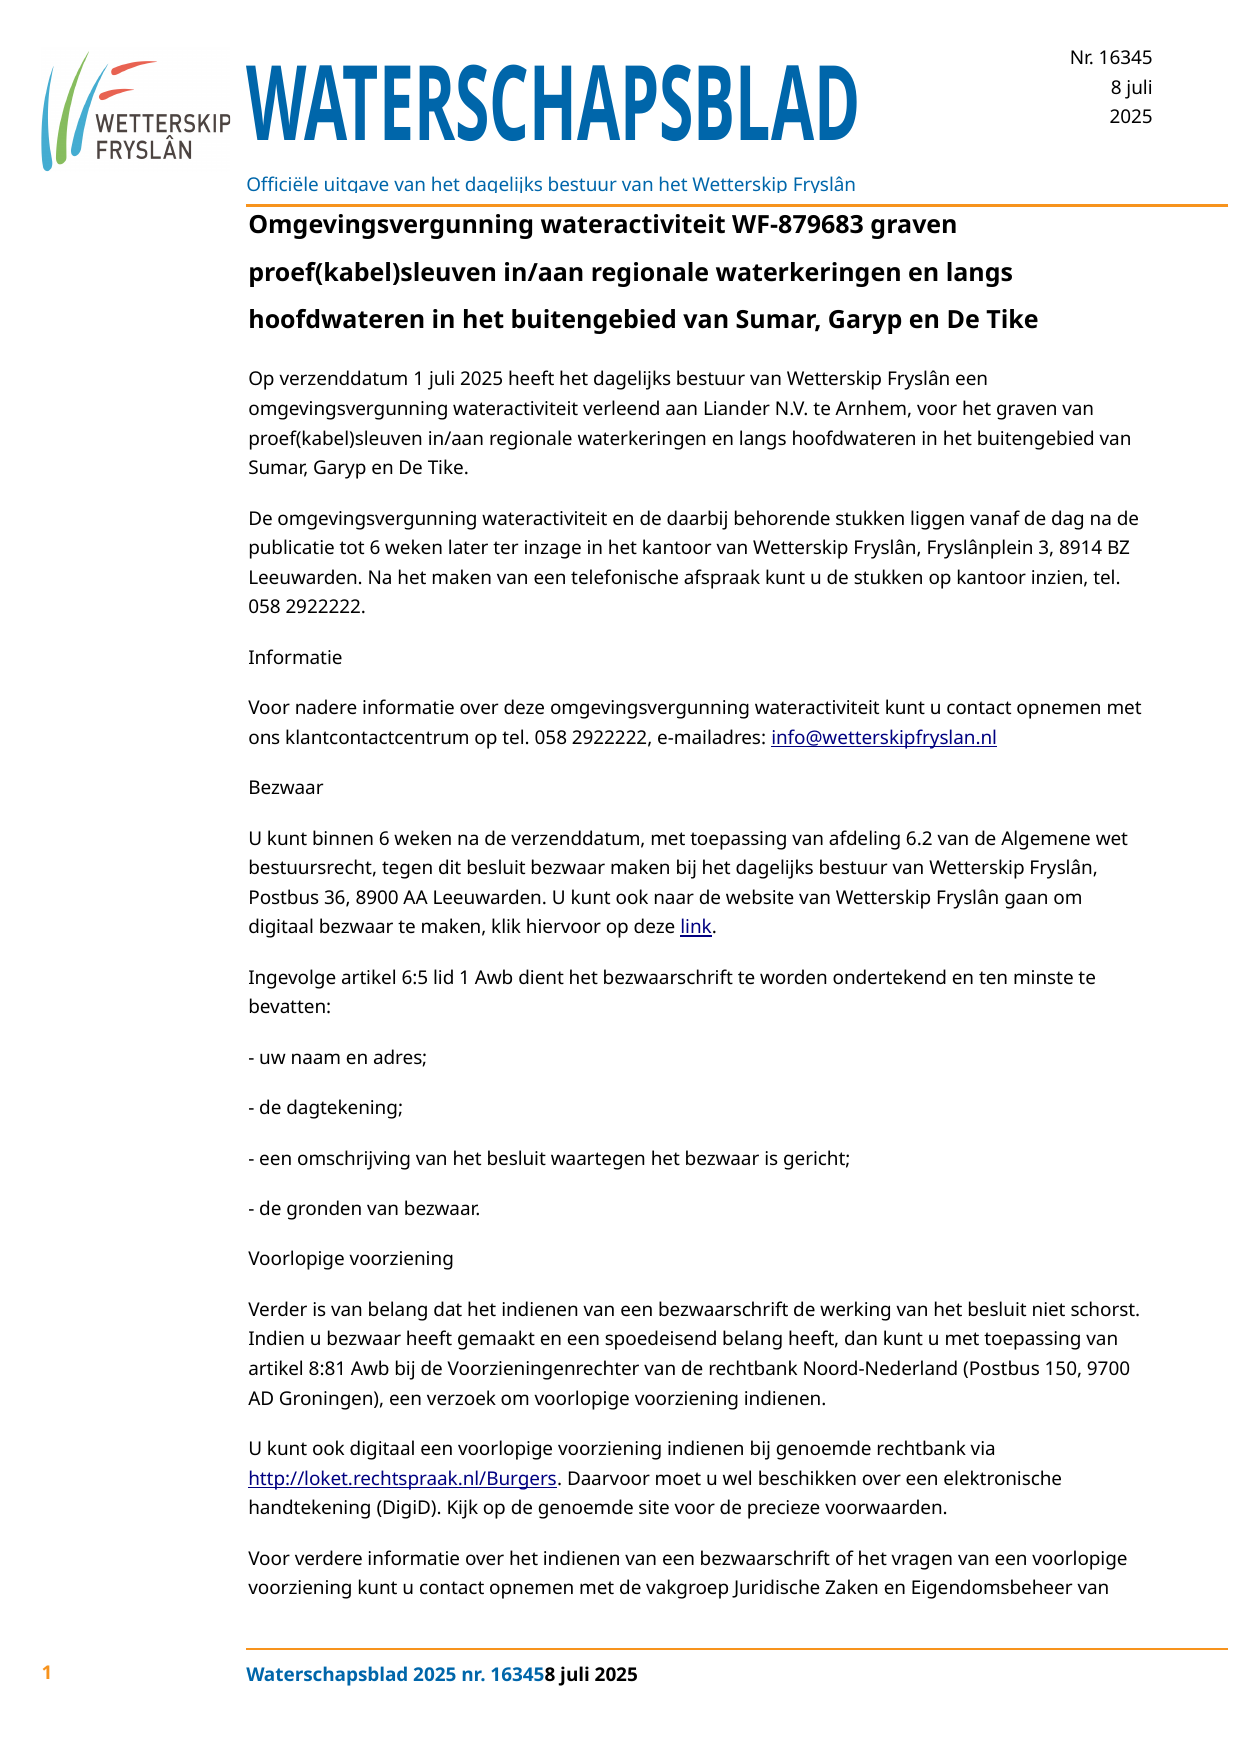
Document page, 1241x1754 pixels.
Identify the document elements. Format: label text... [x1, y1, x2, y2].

text Voor verdere informatie over het indienen van een bezwaarschrift of het vragen van een voorlopige voorziening kunt u contact opnemen met de vakgroep Juridische Zaken en Eigendomsbeheer van [248, 1545, 1152, 1600]
text U kunt ook digitaal een voorlopige voorziening indienen bij genoemde rechtbank via http://loket.rechtspraak.nl/Burgers. Daarvoor moet u wel beschikken over een elektronische handtekening (DigiD). Kijk op de genoemde site voor de precieze voorwaarden. [248, 1435, 1152, 1520]
text - uw naam en adres; [248, 1044, 1152, 1069]
text Bezwaar [248, 774, 1152, 800]
picture [41, 47, 231, 172]
text Informatie [248, 644, 1152, 669]
text Omgevingsvergunning wateractiviteit WF-879683 graven proef(kabel)sleuven in/aan regionale waterkeringen en langs hoofdwateren in het buitengebied van Sumar, Garyp en De Tike [248, 207, 1152, 336]
text - de gronden van bezwaar. [248, 1195, 1152, 1221]
text De omgevingsvergunning wateractiviteit en de daarbij behorende stukken liggen vanaf de dag na de publicatie tot 6 weken later ter inzage in het kantoor van Wetterskip Fryslân, Fryslânplein 3, 8914 BZ Leeuwarden. Na het maken van een telefonische afspraak kunt u de stukken op kantoor inzien, tel. 058 2922222. [248, 505, 1152, 619]
text Ingevolge artikel 6:5 lid 1 Awb dient het bezwaarschrift te worden ondertekend en ten minste te bevatten: [248, 964, 1152, 1019]
text Voorlopige voorziening [248, 1246, 1152, 1271]
text Op verzenddatum 1 juli 2025 heeft het dagelijks bestuur van Wetterskip Fryslân een omgevingsvergunning wateractiviteit verleend aan Liander N.V. te Arnhem, voor het graven van proef(kabel)sleuven in/aan regionale waterkeringen en langs hoofdwateren in het buitengebied van Sumar, Garyp en De Tike. [248, 366, 1152, 480]
text - de dagtekening; [248, 1094, 1152, 1120]
text - een omschrijving van het besluit waartegen het bezwaar is gericht; [248, 1145, 1152, 1170]
text Voor nadere informatie over deze omgevingsvergunning wateractiviteit kunt u contact opnemen met ons klantcontactcentrum op tel. 058 2922222, e-mailadres: info@wetterskipfryslan.nl [248, 694, 1152, 749]
text U kunt binnen 6 weken na de verzenddatum, met toepassing van afdeling 6.2 van de Algemene wet bestuursrecht, tegen dit besluit bezwaar maken bij het dagelijks bestuur van Wetterskip Fryslân, Postbus 36, 8900 AA Leeuwarden. U kunt ook naar de website van Wetterskip Fryslân gaan om digitaal bezwaar te maken, klik hiervoor op deze link. [248, 825, 1152, 939]
text Verder is van belang dat het indienen van een bezwaarschrift de werking van het besluit niet schorst. Indien u bezwaar heeft gemaakt en een spoedeisend belang heeft, dan kunt u met toepassing van artikel 8:81 Awb bij de Voorzieningenrechter van de rechtbank Noord-Nederland (Postbus 150, 9700 AD Groningen), een verzoek om voorlopige voorziening indienen. [248, 1296, 1152, 1410]
